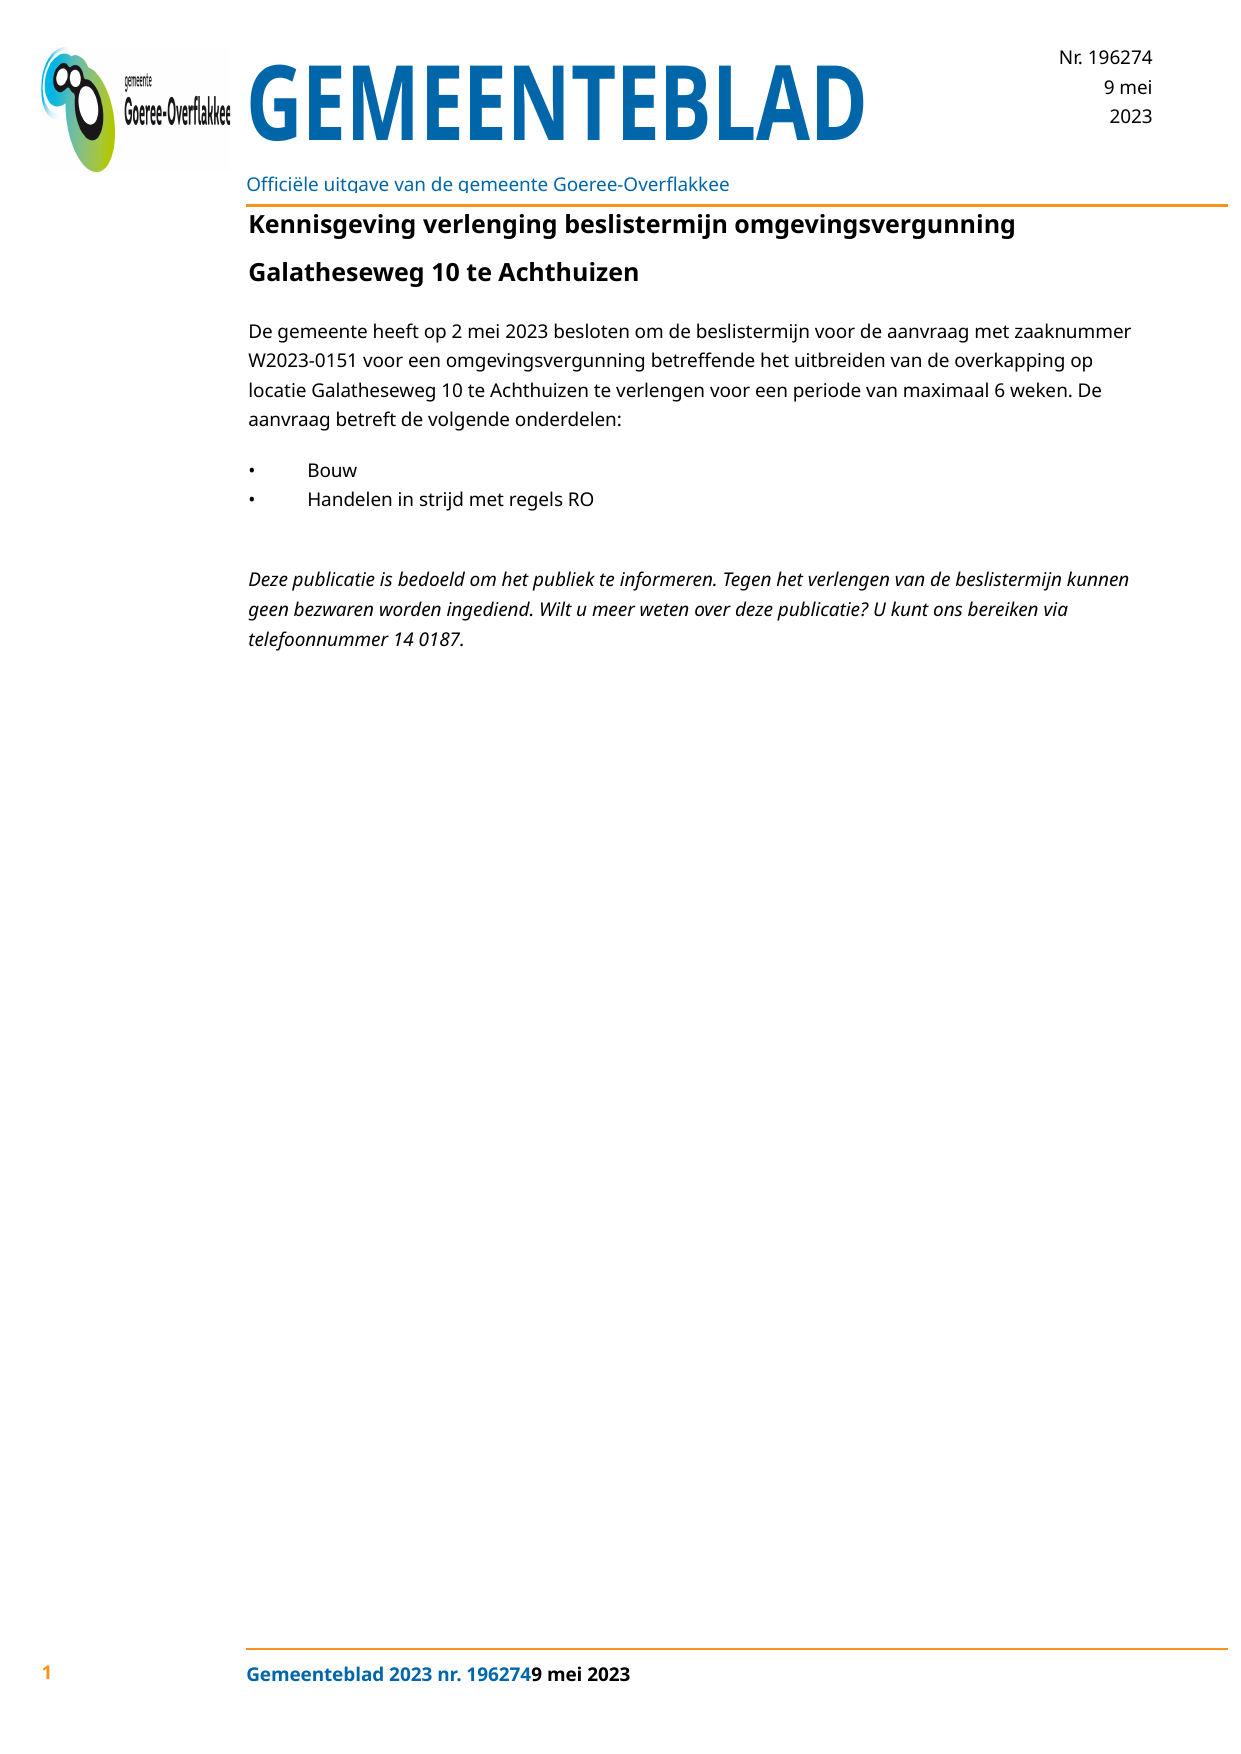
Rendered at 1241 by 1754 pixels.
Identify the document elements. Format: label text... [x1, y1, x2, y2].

text De gemeente heeft op 2 mei 2023 besloten om de beslistermijn voor de aanvraag met zaaknummer W2023-0151 voor een omgevingsvergunning betreffende het uitbreiden van de overkapping op locatie Galatheseweg 10 te Achthuizen te verlengen voor een periode van maximaal 6 weken. De aanvraag betreft de volgende onderdelen: [248, 318, 1152, 432]
picture [41, 47, 231, 172]
list Bouw [248, 457, 1152, 483]
text Kennisgeving verlenging beslistermijn omgevingsvergunning Galatheseweg 10 te Achthuizen [248, 207, 1152, 288]
text Deze publicatie is bedoeld om het publiek te informeren. Tegen het verlengen van de beslistermijn kunnen geen bezwaren worden ingediend. Wilt u meer weten over deze publicatie? U kunt ons bereiken via telefoonnummer 14 0187. [248, 567, 1152, 652]
list Handelen in strijd met regels RO [248, 487, 1152, 512]
